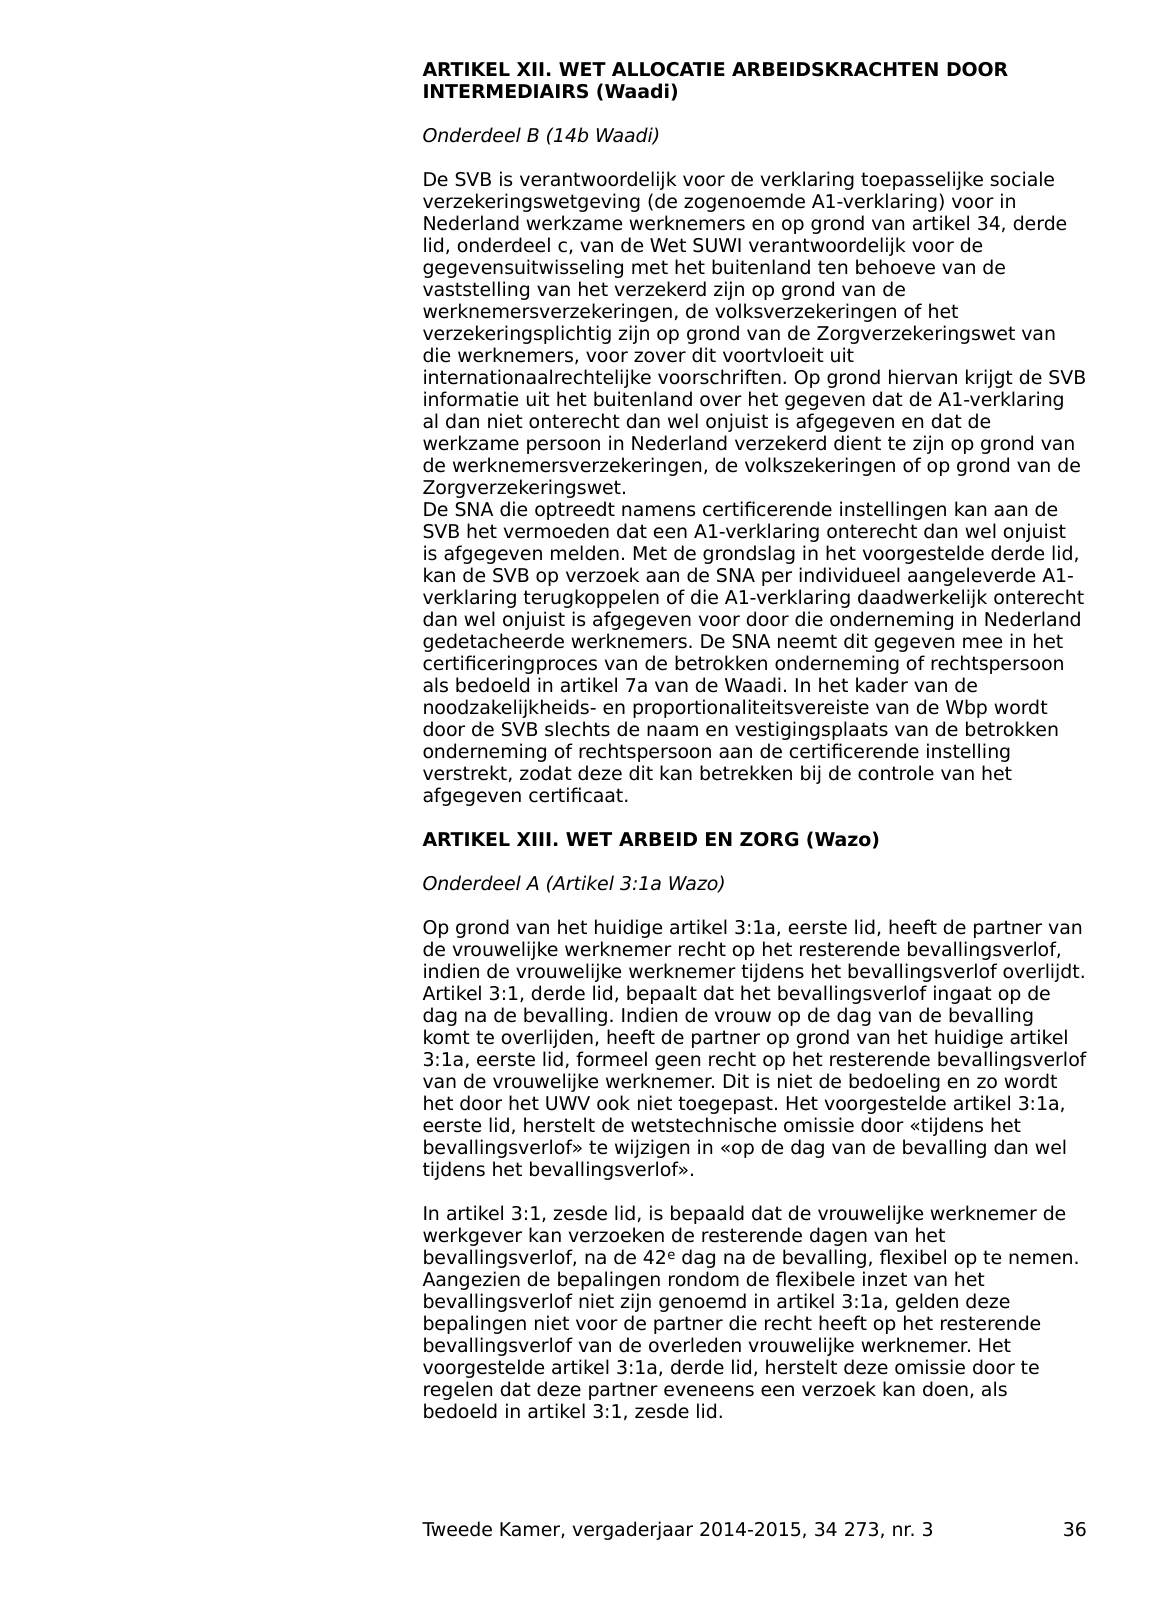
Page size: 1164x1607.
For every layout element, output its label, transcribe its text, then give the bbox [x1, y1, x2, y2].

text In artikel 3:1, zesde lid, is bepaald dat de vrouwelijke werknemer de werkgever kan verzoeken de resterende dagen van het bevallingsverlof, na de 42e dag na de bevalling, flexibel op te nemen. Aangezien de bepalingen rondom de flexibele inzet van het bevallingsverlof niet zijn genoemd in artikel 3:1a, gelden deze bepalingen niet voor de partner die recht heeft op het resterende bevallingsverlof van de overleden vrouwelijke werknemer. Het voorgestelde artikel 3:1a, derde lid, herstelt deze omissie door te regelen dat deze partner eveneens een verzoek kan doen, als bedoeld in artikel 3:1, zesde lid. [422, 1203, 1087, 1423]
subtitle Onderdeel A (Artikel 3:1a Wazo) [422, 873, 1087, 895]
text De SVB is verantwoordelijk voor de verklaring toepasselijke sociale verzekeringswetgeving (de zogenoemde A1-verklaring) voor in Nederland werkzame werknemers en op grond van artikel 34, derde lid, onderdeel c, van de Wet SUWI verantwoordelijk voor de gegevensuitwisseling met het buitenland ten behoeve van de vaststelling van het verzekerd zijn op grond van de werknemersverzekeringen, de volksverzekeringen of het verzekeringsplichtig zijn op grond van de Zorgverzekeringswet van die werknemers, voor zover dit voortvloeit uit internationaalrechtelijke voorschriften. Op grond hiervan krijgt de SVB informatie uit het buitenland over het gegeven dat de A1-verklaring al dan niet onterecht dan wel onjuist is afgegeven en dat de werkzame persoon in Nederland verzekerd dient te zijn op grond van de werknemersverzekeringen, de volkszekeringen of op grond van de Zorgverzekeringswet. [422, 169, 1087, 499]
subtitle ARTIKEL XII. WET ALLOCATIE ARBEIDSKRACHTEN DOOR INTERMEDIAIRS (Waadi) [422, 59, 1087, 103]
text De SNA die optreedt namens certificerende instellingen kan aan de SVB het vermoeden dat een A1-verklaring onterecht dan wel onjuist is afgegeven melden. Met de grondslag in het voorgestelde derde lid, kan de SVB op verzoek aan de SNA per individueel aangeleverde A1-verklaring terugkoppelen of die A1-verklaring daadwerkelijk onterecht dan wel onjuist is afgegeven voor door die onderneming in Nederland gedetacheerde werknemers. De SNA neemt dit gegeven mee in het certificeringproces van de betrokken onderneming of rechtspersoon als bedoeld in artikel 7a van de Waadi. In het kader van de noodzakelijkheids- en proportionaliteitsvereiste van de Wbp wordt door de SVB slechts de naam en vestigingsplaats van de betrokken onderneming of rechtspersoon aan de certificerende instelling verstrekt, zodat deze dit kan betrekken bij de controle van het afgegeven certificaat. [422, 499, 1087, 807]
subtitle Onderdeel B (14b Waadi) [422, 125, 1087, 147]
text Op grond van het huidige artikel 3:1a, eerste lid, heeft de partner van de vrouwelijke werknemer recht op het resterende bevallingsverlof, indien de vrouwelijke werknemer tijdens het bevallingsverlof overlijdt. Artikel 3:1, derde lid, bepaalt dat het bevallingsverlof ingaat op de dag na de bevalling. Indien de vrouw op de dag van de bevalling komt te overlijden, heeft de partner op grond van het huidige artikel 3:1a, eerste lid, formeel geen recht op het resterende bevallingsverlof van de vrouwelijke werknemer. Dit is niet de bedoeling en zo wordt het door het UWV ook niet toegepast. Het voorgestelde artikel 3:1a, eerste lid, herstelt de wetstechnische omissie door «tijdens het bevallingsverlof» te wijzigen in «op de dag van de bevalling dan wel tijdens het bevallingsverlof». [422, 917, 1087, 1181]
subtitle ARTIKEL XIII. WET ARBEID EN ZORG (Wazo) [422, 829, 1087, 851]
